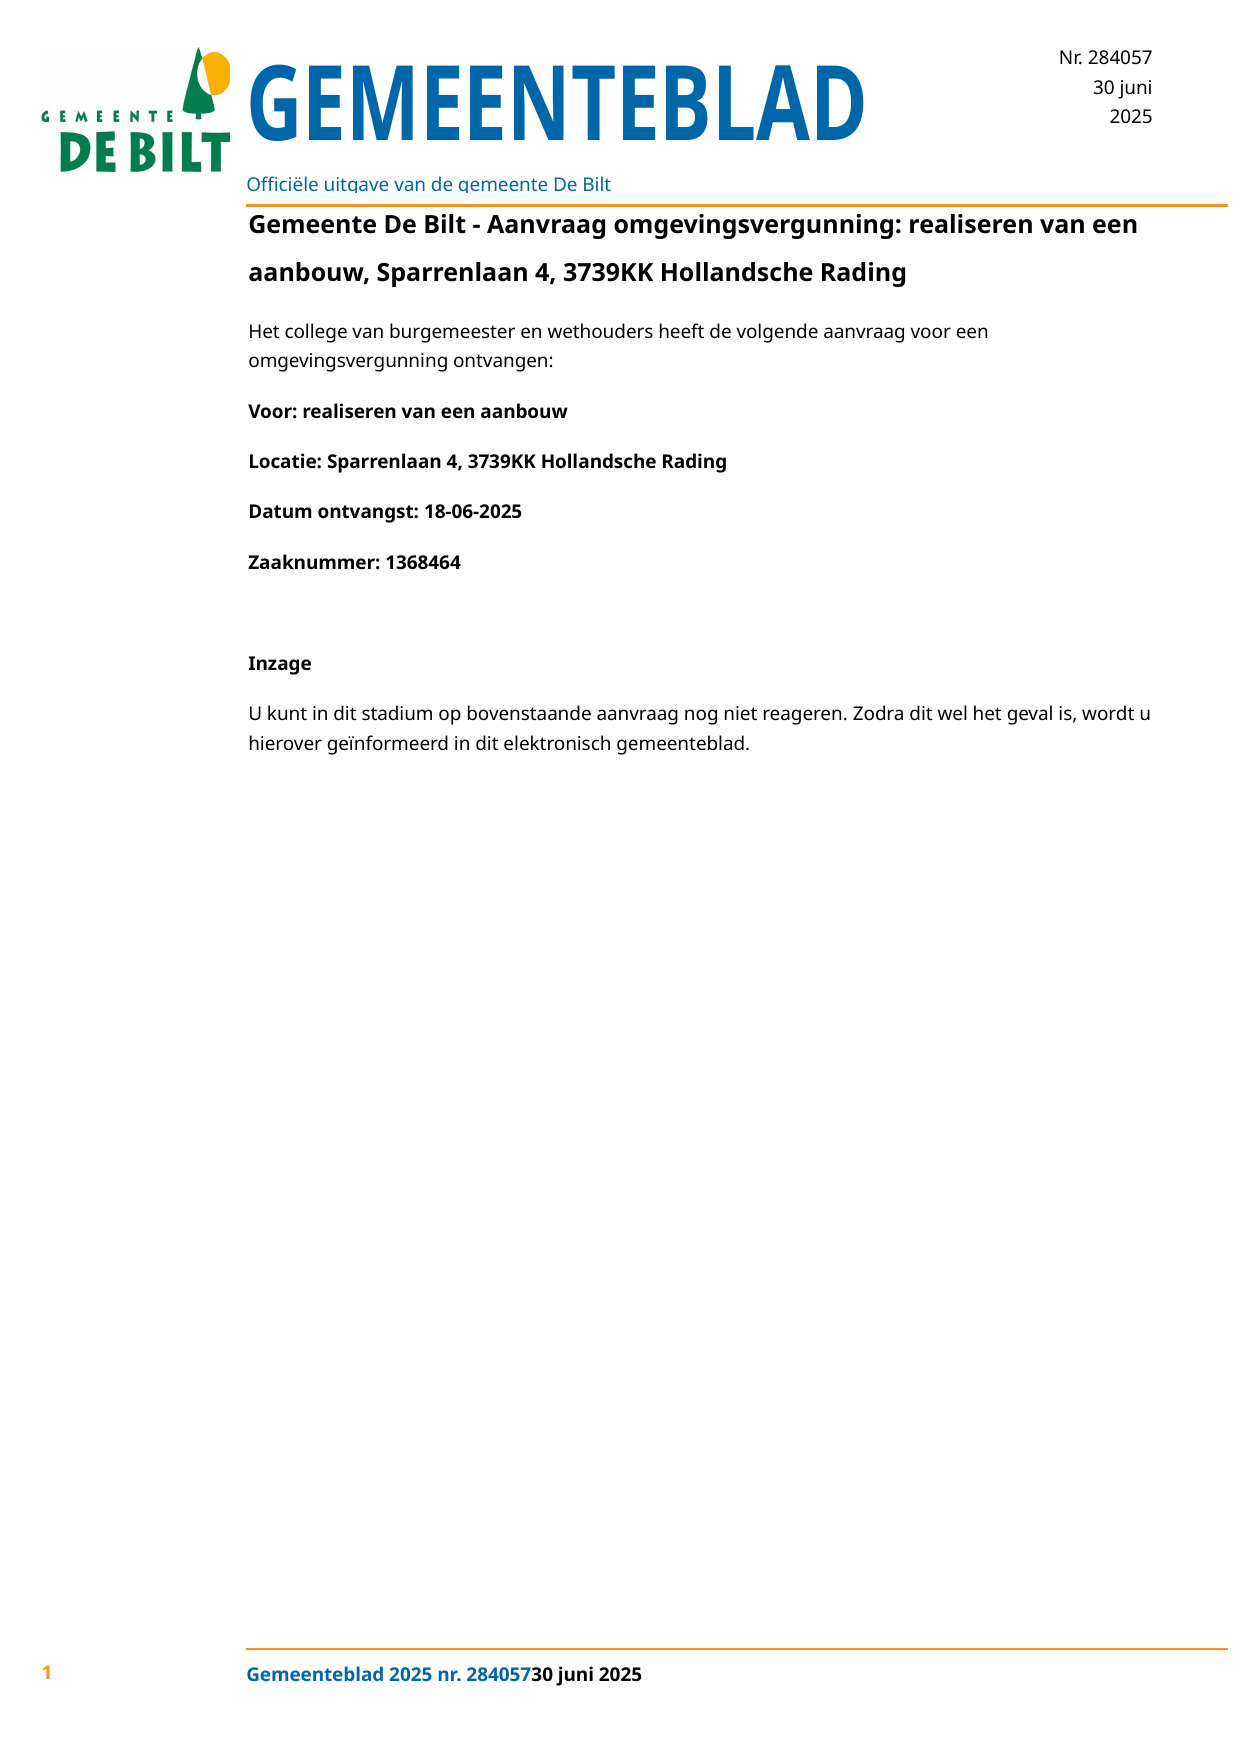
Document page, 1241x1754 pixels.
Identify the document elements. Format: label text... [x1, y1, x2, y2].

text Gemeente De Bilt - Aanvraag omgevingsvergunning: realiseren van een aanbouw, Sparrenlaan 4, 3739KK Hollandsche Rading [248, 207, 1152, 288]
text Inzage [248, 650, 1152, 676]
text Voor: realiseren van een aanbouw [248, 398, 1152, 424]
text U kunt in dit stadium op bovenstaande aanvraag nog niet reageren. Zodra dit wel het geval is, wordt u hierover geïnformeerd in dit elektronisch gemeenteblad. [248, 700, 1152, 756]
text Zaaknummer: 1368464 [248, 549, 1152, 575]
text Het college van burgemeester en wethouders heeft de volgende aanvraag voor een omgevingsvergunning ontvangen: [248, 318, 1152, 373]
text Locatie: Sparrenlaan 4, 3739KK Hollandsche Rading [248, 448, 1152, 474]
picture [41, 47, 231, 172]
text Datum ontvangst: 18-06-2025 [248, 499, 1152, 524]
